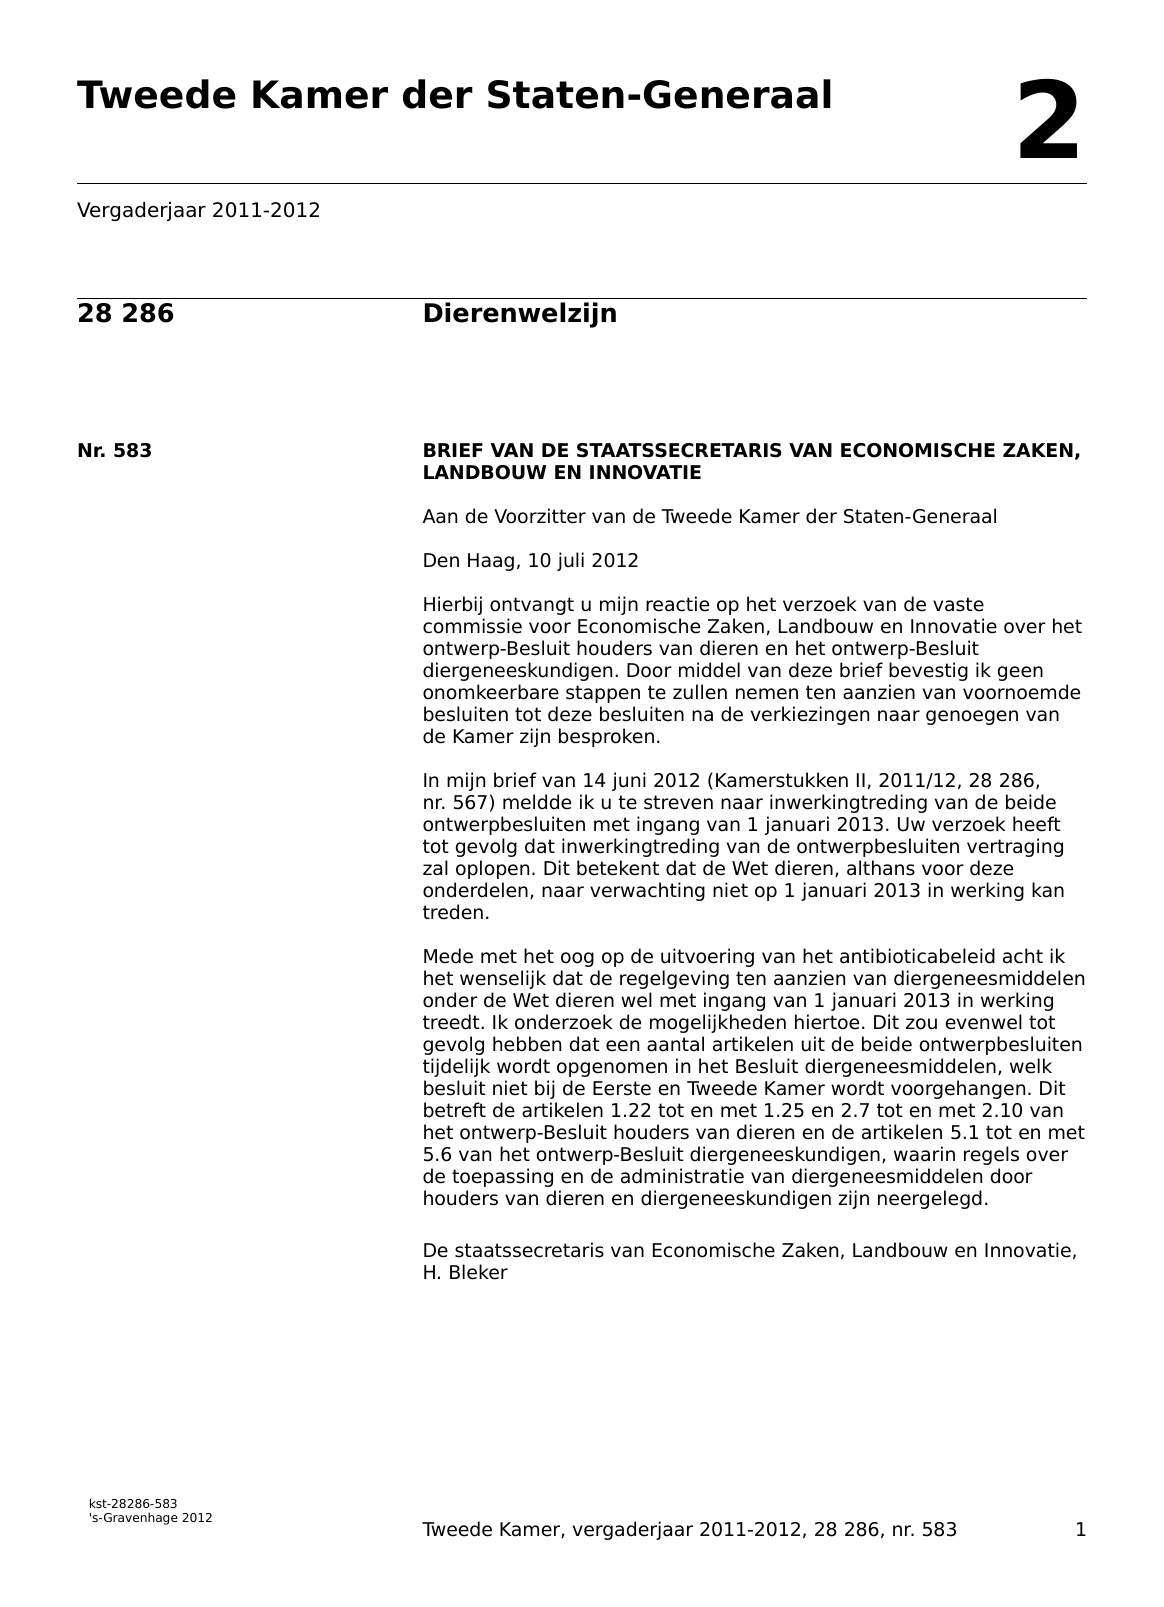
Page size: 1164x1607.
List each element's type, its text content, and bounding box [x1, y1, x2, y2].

table_cell Vergaderjaar 2011-2012 [77, 184, 1087, 298]
table_header Tweede Kamer der Staten-Generaal [77, 59, 886, 183]
text Aan de Voorzitter van de Tweede Kamer der Staten-Generaal [422, 506, 1087, 528]
subtitle Nr. 583 BRIEF VAN DE STAATSSECRETARIS VAN ECONOMISCHE ZAKEN, LANDBOUW EN INNOVATIE [77, 440, 1087, 484]
table_header 2 [886, 59, 1087, 183]
text Den Haag, 10 juli 2012 [422, 550, 1087, 572]
text 's-Gravenhage 2012 [88, 1511, 323, 1525]
text Hierbij ontvangt u mijn reactie op het verzoek van de vaste commissie voor Economische Zaken, Landbouw en Innovatie over het ontwerp-Besluit houders van dieren en het ontwerp-Besluit diergeneeskundigen. Door middel van deze brief bevestig ik geen onomkeerbare stappen te zullen nemen ten aanzien van voornoemde besluiten tot deze besluiten na de verkiezingen naar genoegen van de Kamer zijn besproken. [422, 594, 1087, 748]
text De staatssecretaris van Economische Zaken, Landbouw en Innovatie, H. Bleker [422, 1240, 1087, 1284]
text kst-28286-583 [88, 1497, 323, 1511]
text In mijn brief van 14 juni 2012 (Kamerstukken II, 2011/12, 28 286, nr. 567) meldde ik u te streven naar inwerkingtreding van de beide ontwerpbesluiten met ingang van 1 januari 2013. Uw verzoek heeft tot gevolg dat inwerkingtreding van de ontwerpbesluiten vertraging zal oplopen. Dit betekent dat de Wet dieren, althans voor deze onderdelen, naar verwachting niet op 1 januari 2013 in werking kan treden. [422, 770, 1087, 924]
subtitle 28 286 Dierenwelzijn [77, 299, 1087, 329]
text Mede met het oog op de uitvoering van het antibioticabeleid acht ik het wenselijk dat de regelgeving ten aanzien van diergeneesmiddelen onder de Wet dieren wel met ingang van 1 januari 2013 in werking treedt. Ik onderzoek de mogelijkheden hiertoe. Dit zou evenwel tot gevolg hebben dat een aantal artikelen uit de beide ontwerpbesluiten tijdelijk wordt opgenomen in het Besluit diergeneesmiddelen, welk besluit niet bij de Eerste en Tweede Kamer wordt voorgehangen. Dit betreft de artikelen 1.22 tot en met 1.25 en 2.7 tot en met 2.10 van het ontwerp-Besluit houders van dieren en de artikelen 5.1 tot en met 5.6 van het ontwerp-Besluit diergeneeskundigen, waarin regels over de toepassing en de administratie van diergeneesmiddelen door houders van dieren en diergeneeskundigen zijn neergelegd. [422, 946, 1087, 1210]
